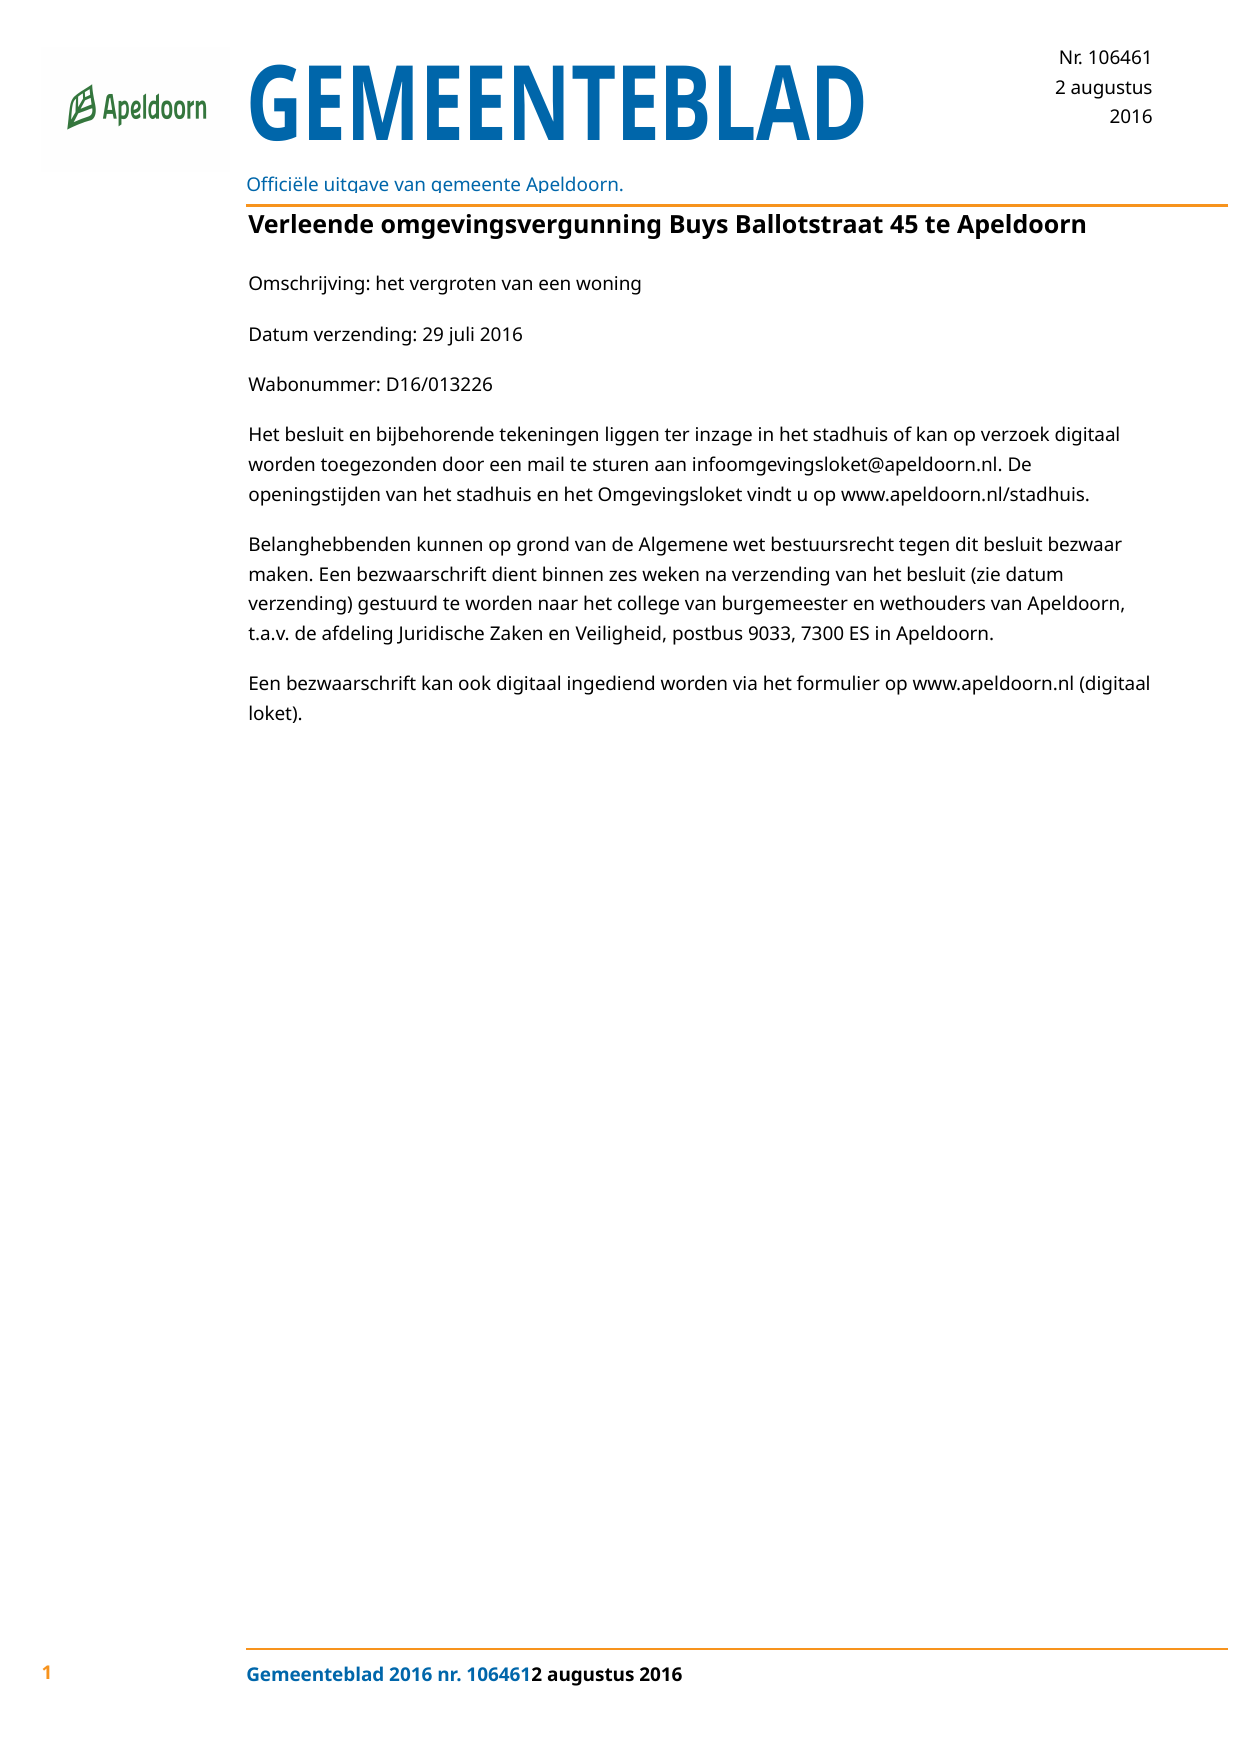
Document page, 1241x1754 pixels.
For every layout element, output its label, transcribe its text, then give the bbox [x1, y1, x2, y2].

picture [41, 47, 231, 172]
text Omschrijving: het vergroten van een woning [248, 270, 1152, 296]
text Wabonummer: D16/013226 [248, 371, 1152, 397]
text Datum verzending: 29 juli 2016 [248, 321, 1152, 346]
text Een bezwaarschrift kan ook digitaal ingediend worden via het formulier op www.apeldoorn.nl (digitaal loket). [248, 670, 1152, 726]
text Belanghebbenden kunnen op grond van de Algemene wet bestuursrecht tegen dit besluit bezwaar maken. Een bezwaarschrift dient binnen zes weken na verzending van het besluit (zie datum verzending) gestuurd te worden naar het college van burgemeester en wethouders van Apeldoorn, t.a.v. de afdeling Juridische Zaken en Veiligheid, postbus 9033, 7300 ES in Apeldoorn. [248, 531, 1152, 646]
text Het besluit en bijbehorende tekeningen liggen ter inzage in het stadhuis of kan op verzoek digitaal worden toegezonden door een mail te sturen aan infoomgevingsloket@apeldoorn.nl. De openingstijden van het stadhuis en het Omgevingsloket vindt u op www.apeldoorn.nl/stadhuis. [248, 422, 1152, 506]
text Verleende omgevingsvergunning Buys Ballotstraat 45 te Apeldoorn [248, 207, 1152, 241]
